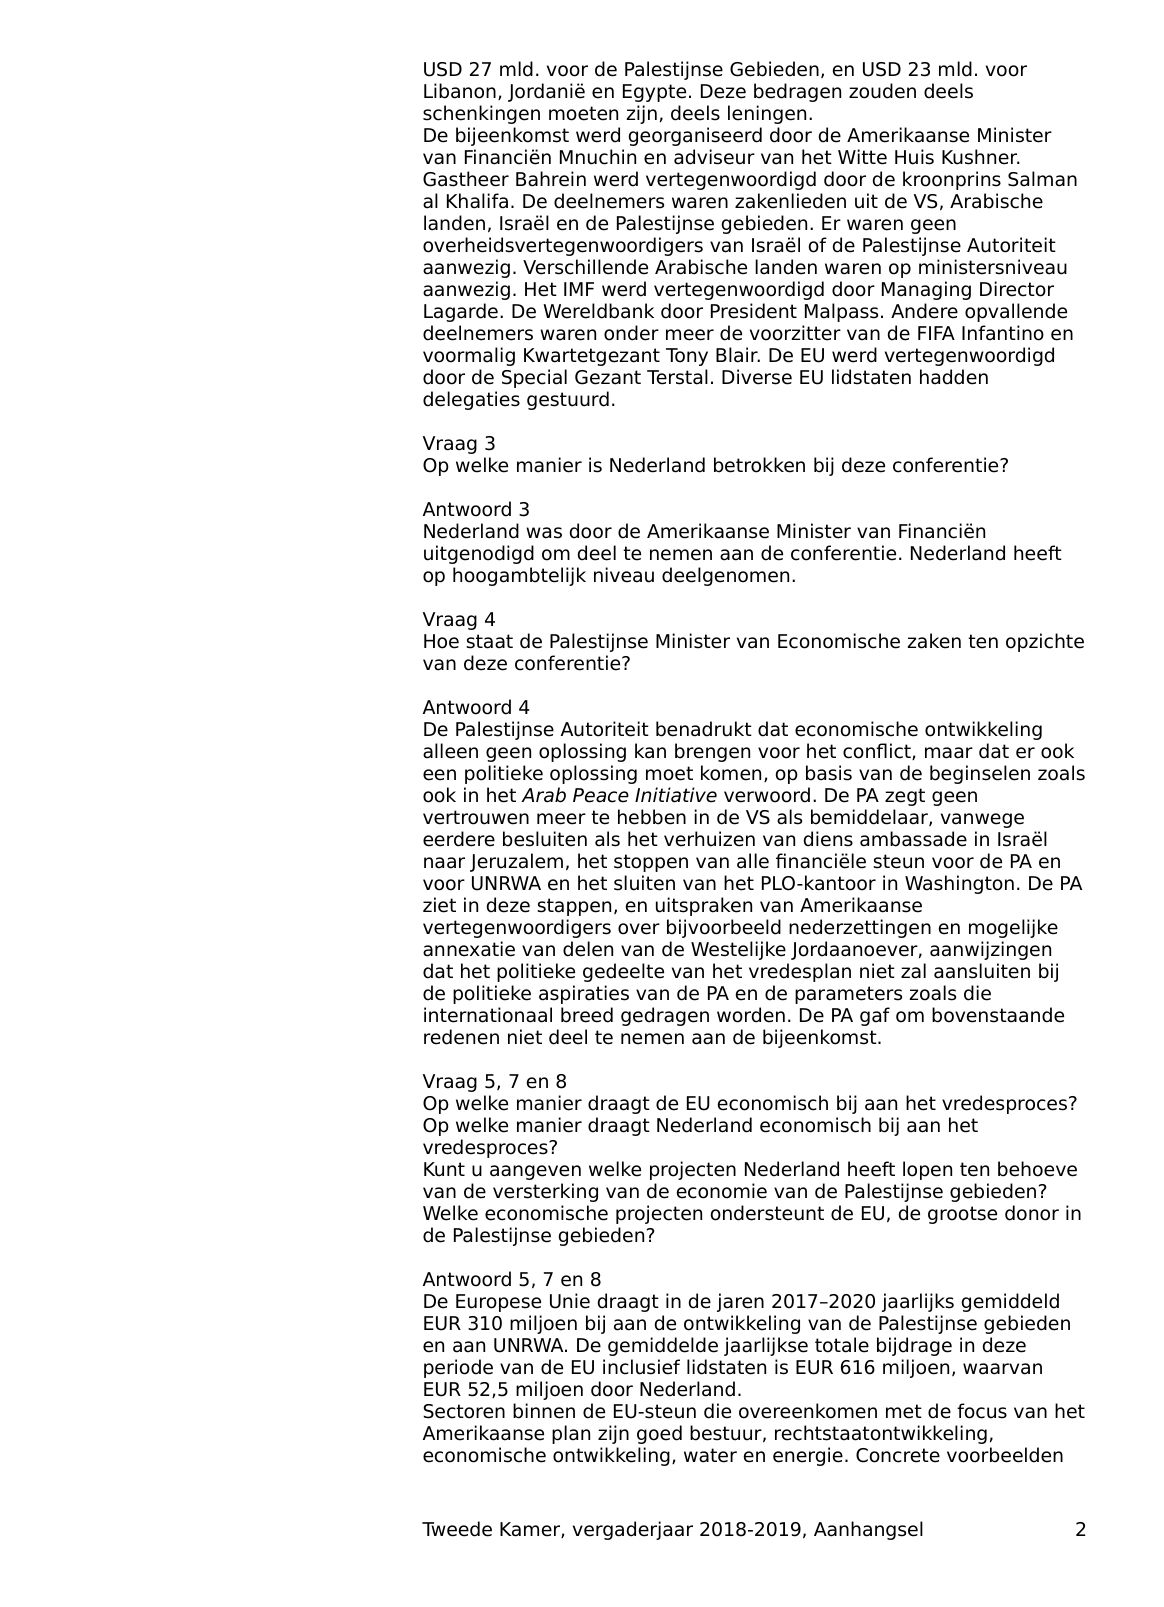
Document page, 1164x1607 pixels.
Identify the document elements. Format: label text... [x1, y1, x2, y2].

text De Palestijnse Autoriteit benadrukt dat economische ontwikkeling alleen geen oplossing kan brengen voor het conflict, maar dat er ook een politieke oplossing moet komen, op basis van de beginselen zoals ook in het Arab Peace Initiative verwoord. De PA zegt geen vertrouwen meer te hebben in de VS als bemiddelaar, vanwege eerdere besluiten als het verhuizen van diens ambassade in Israël naar Jeruzalem, het stoppen van alle financiële steun voor de PA en voor UNRWA en het sluiten van het PLO-kantoor in Washington. De PA ziet in deze stappen, en uitspraken van Amerikaanse vertegenwoordigers over bijvoorbeeld nederzettingen en mogelijke annexatie van delen van de Westelijke Jordaanoever, aanwijzingen dat het politieke gedeelte van het vredesplan niet zal aansluiten bij de politieke aspiraties van de PA en de parameters zoals die internationaal breed gedragen worden. De PA gaf om bovenstaande redenen niet deel te nemen aan de bijeenkomst. [422, 719, 1087, 1049]
text Antwoord 5, 7 en 8 [422, 1269, 1087, 1291]
text Antwoord 3 [422, 499, 1087, 521]
text De Europese Unie draagt in de jaren 2017–2020 jaarlijks gemiddeld EUR 310 miljoen bij aan de ontwikkeling van de Palestijnse gebieden en aan UNRWA. De gemiddelde jaarlijkse totale bijdrage in deze periode van de EU inclusief lidstaten is EUR 616 miljoen, waarvan EUR 52,5 miljoen door Nederland. [422, 1291, 1087, 1401]
text Op welke manier is Nederland betrokken bij deze conferentie? [422, 455, 1087, 477]
text Kunt u aangeven welke projecten Nederland heeft lopen ten behoeve van de versterking van de economie van de Palestijnse gebieden? [422, 1159, 1087, 1203]
text Vraag 3 [422, 433, 1087, 455]
text Welke economische projecten ondersteunt de EU, de grootse donor in de Palestijnse gebieden? [422, 1203, 1087, 1247]
text USD 27 mld. voor de Palestijnse Gebieden, en USD 23 mld. voor Libanon, Jordanië en Egypte. Deze bedragen zouden deels schenkingen moeten zijn, deels leningen. [422, 59, 1087, 125]
text Vraag 5, 7 en 8 [422, 1071, 1087, 1093]
text Vraag 4 [422, 609, 1087, 631]
text Sectoren binnen de EU-steun die overeenkomen met de focus van het Amerikaanse plan zijn goed bestuur, rechtstaatontwikkeling, economische ontwikkeling, water en energie. Concrete voorbeelden [422, 1401, 1087, 1467]
text De bijeenkomst werd georganiseerd door de Amerikaanse Minister van Financiën Mnuchin en adviseur van het Witte Huis Kushner. Gastheer Bahrein werd vertegenwoordigd door de kroonprins Salman al Khalifa. De deelnemers waren zakenlieden uit de VS, Arabische landen, Israël en de Palestijnse gebieden. Er waren geen overheidsvertegenwoordigers van Israël of de Palestijnse Autoriteit aanwezig. Verschillende Arabische landen waren op ministersniveau aanwezig. Het IMF werd vertegenwoordigd door Managing Director Lagarde. De Wereldbank door President Malpass. Andere opvallende deelnemers waren onder meer de voorzitter van de FIFA Infantino en voormalig Kwartetgezant Tony Blair. De EU werd vertegenwoordigd door de Special Gezant Terstal. Diverse EU lidstaten hadden delegaties gestuurd. [422, 125, 1087, 411]
text Hoe staat de Palestijnse Minister van Economische zaken ten opzichte van deze conferentie? [422, 631, 1087, 675]
text Antwoord 4 [422, 697, 1087, 719]
text Nederland was door de Amerikaanse Minister van Financiën uitgenodigd om deel te nemen aan de conferentie. Nederland heeft op hoogambtelijk niveau deelgenomen. [422, 521, 1087, 587]
text Op welke manier draagt de EU economisch bij aan het vredesproces? Op welke manier draagt Nederland economisch bij aan het vredesproces? [422, 1093, 1087, 1159]
